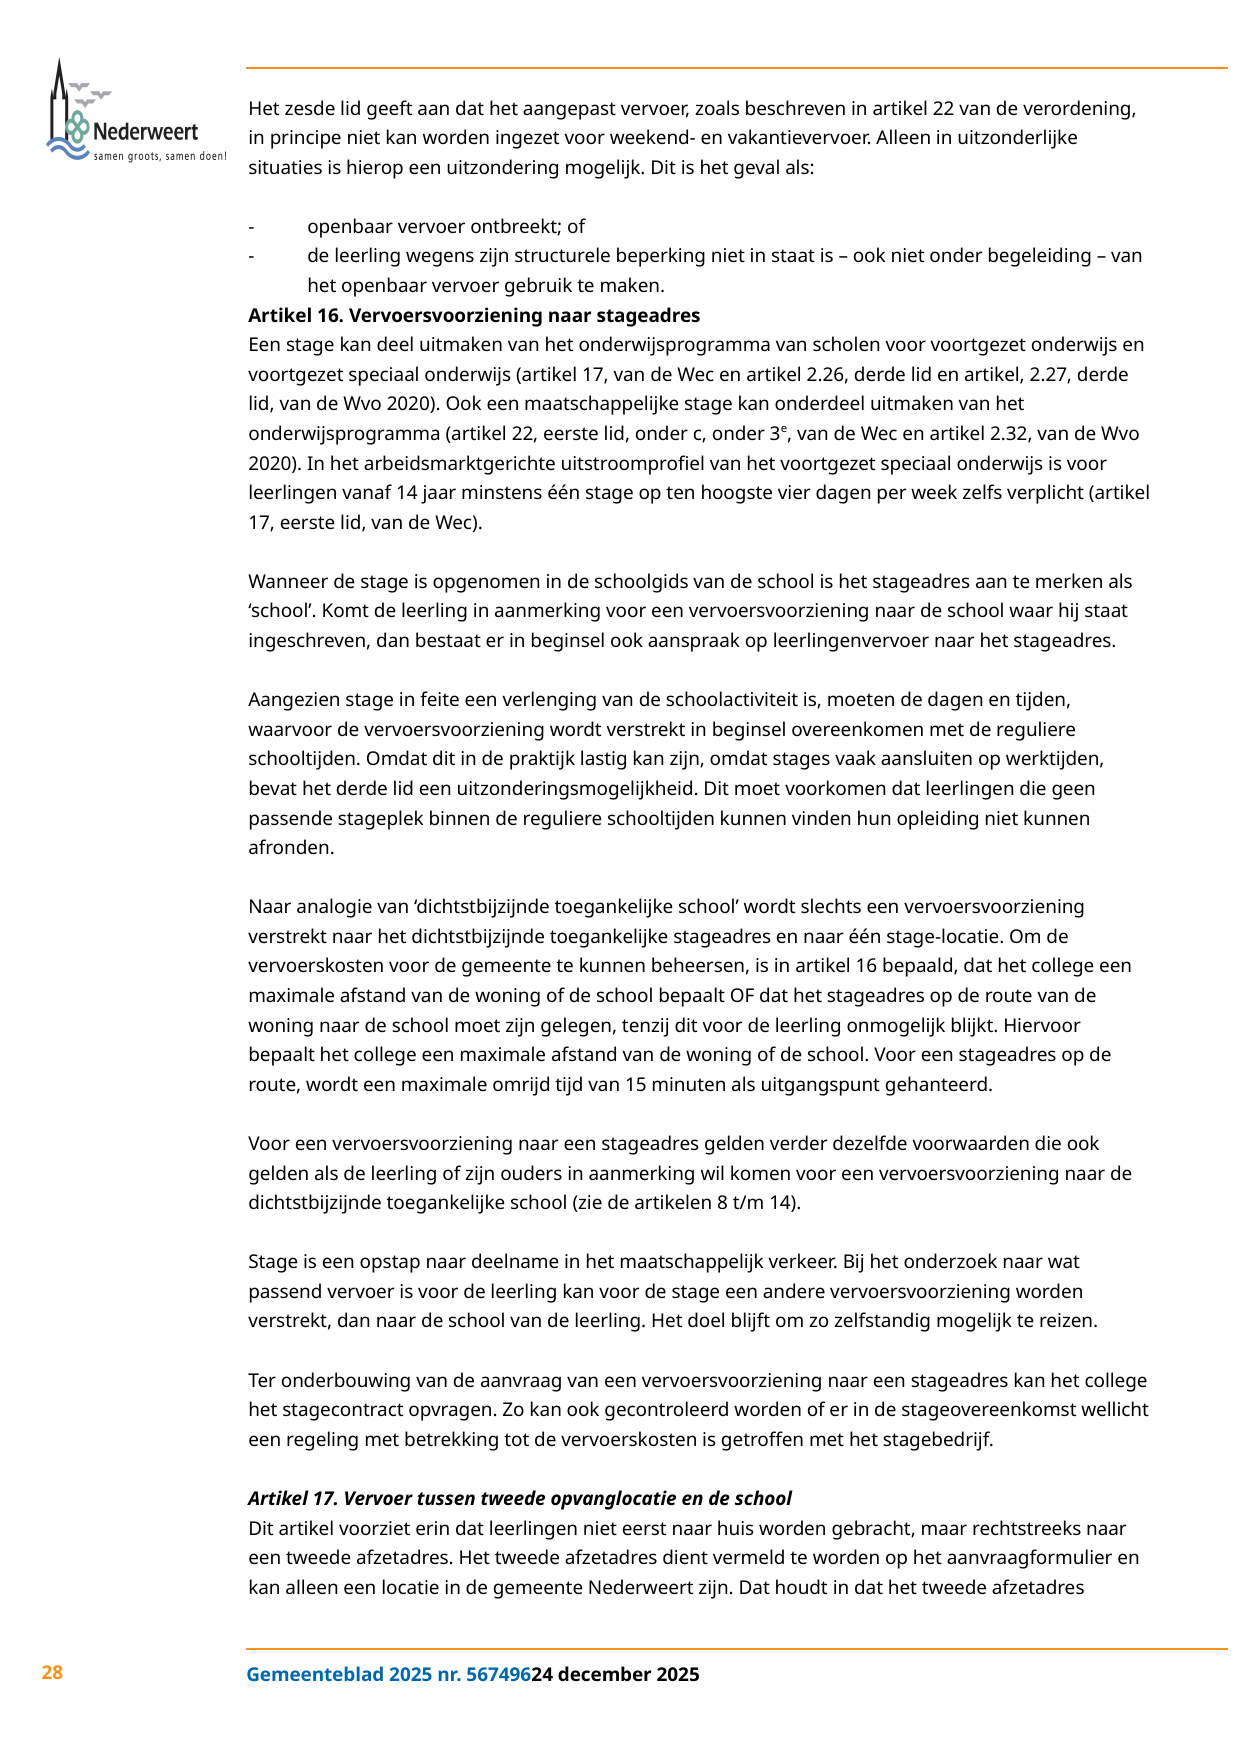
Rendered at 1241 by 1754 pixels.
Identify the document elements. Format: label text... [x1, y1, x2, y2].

text Dit artikel voorziet erin dat leerlingen niet eerst naar huis worden gebracht, maar rechtstreeks naar een tweede afzetadres. Het tweede afzetadres dient vermeld te worden op het aanvraagformulier en kan alleen een locatie in de gemeente Nederweert zijn. Dat houdt in dat het tweede afzetadres [248, 1515, 1152, 1600]
list de leerling wegens zijn structurele beperking niet in staat is – ook niet onder begeleiding – van het openbaar vervoer gebruik te maken. [248, 243, 1152, 298]
text Het zesde lid geeft aan dat het aangepast vervoer, zoals beschreven in artikel 22 van de verordening, in principe niet kan worden ingezet voor weekend- en vakantievervoer. Alleen in uitzonderlijke situaties is hierop een uitzondering mogelijk. Dit is het geval als: [248, 95, 1152, 180]
text Wanneer de stage is opgenomen in de schoolgids van de school is het stageadres aan te merken als ‘school’. Komt de leerling in aanmerking voor een vervoersvoorziening naar de school waar hij staat ingeschreven, dan bestaat er in beginsel ook aanspraak op leerlingenvervoer naar het stageadres. [248, 568, 1152, 653]
text Voor een vervoersvoorziening naar een stageadres gelden verder dezelfde voorwaarden die ook gelden als de leerling of zijn ouders in aanmerking wil komen voor een vervoersvoorziening naar de dichtstbijzijnde toegankelijke school (zie de artikelen 8 t/m 14). [248, 1130, 1152, 1215]
text Artikel 16. Vervoersvoorziening naar stageadres [248, 302, 1152, 328]
text Stage is een opstap naar deelname in het maatschappelijk verkeer. Bij het onderzoek naar wat passend vervoer is voor de leerling kan voor de stage een andere vervoersvoorziening worden verstrekt, dan naar de school van de leerling. Het doel blijft om zo zelfstandig mogelijk te reizen. [248, 1248, 1152, 1333]
text Een stage kan deel uitmaken van het onderwijsprogramma van scholen voor voortgezet onderwijs en voortgezet speciaal onderwijs (artikel 17, van de Wec en artikel 2.26, derde lid en artikel, 2.27, derde lid, van de Wvo 2020). Ook een maatschappelijke stage kan onderdeel uitmaken van het onderwijsprogramma (artikel 22, eerste lid, onder c, onder 3e, van de Wec en artikel 2.32, van de Wvo 2020). In het arbeidsmarktgerichte uitstroomprofiel van het voortgezet speciaal onderwijs is voor leerlingen vanaf 14 jaar minstens één stage op ten hoogste vier dagen per week zelfs verplicht (artikel 17, eerste lid, van de Wec). [248, 331, 1152, 535]
text Artikel 17. Vervoer tussen tweede opvanglocatie en de school [248, 1485, 1152, 1511]
text Aangezien stage in feite een verlenging van de schoolactiviteit is, moeten de dagen en tijden, waarvoor de vervoersvoorziening wordt verstrekt in beginsel overeenkomen met de reguliere schooltijden. Omdat dit in de praktijk lastig kan zijn, omdat stages vaak aansluiten op werktijden, bevat het derde lid een uitzonderingsmogelijkheid. Dit moet voorkomen dat leerlingen die geen passende stageplek binnen de reguliere schooltijden kunnen vinden hun opleiding niet kunnen afronden. [248, 686, 1152, 860]
text Naar analogie van ‘dichtstbijzijnde toegankelijke school’ wordt slechts een vervoersvoorziening verstrekt naar het dichtstbijzijnde toegankelijke stageadres en naar één stage-locatie. Om de vervoerskosten voor de gemeente te kunnen beheersen, is in artikel 16 bepaald, dat het college een maximale afstand van de woning of de school bepaalt OF dat het stageadres op de route van de woning naar de school moet zijn gelegen, tenzij dit voor de leerling onmogelijk blijkt. Hiervoor bepaalt het college een maximale afstand van de woning of de school. Voor een stageadres op de route, wordt een maximale omrijd tijd van 15 minuten als uitgangspunt gehanteerd. [248, 893, 1152, 1097]
text Ter onderbouwing van de aanvraag van een vervoersvoorziening naar een stageadres kan het college het stagecontract opvragen. Zo kan ook gecontroleerd worden of er in de stageovereenkomst wellicht een regeling met betrekking tot de vervoerskosten is getroffen met het stagebedrijf. [248, 1367, 1152, 1452]
list openbaar vervoer ontbreekt; of [248, 213, 1152, 239]
picture [41, 47, 231, 172]
